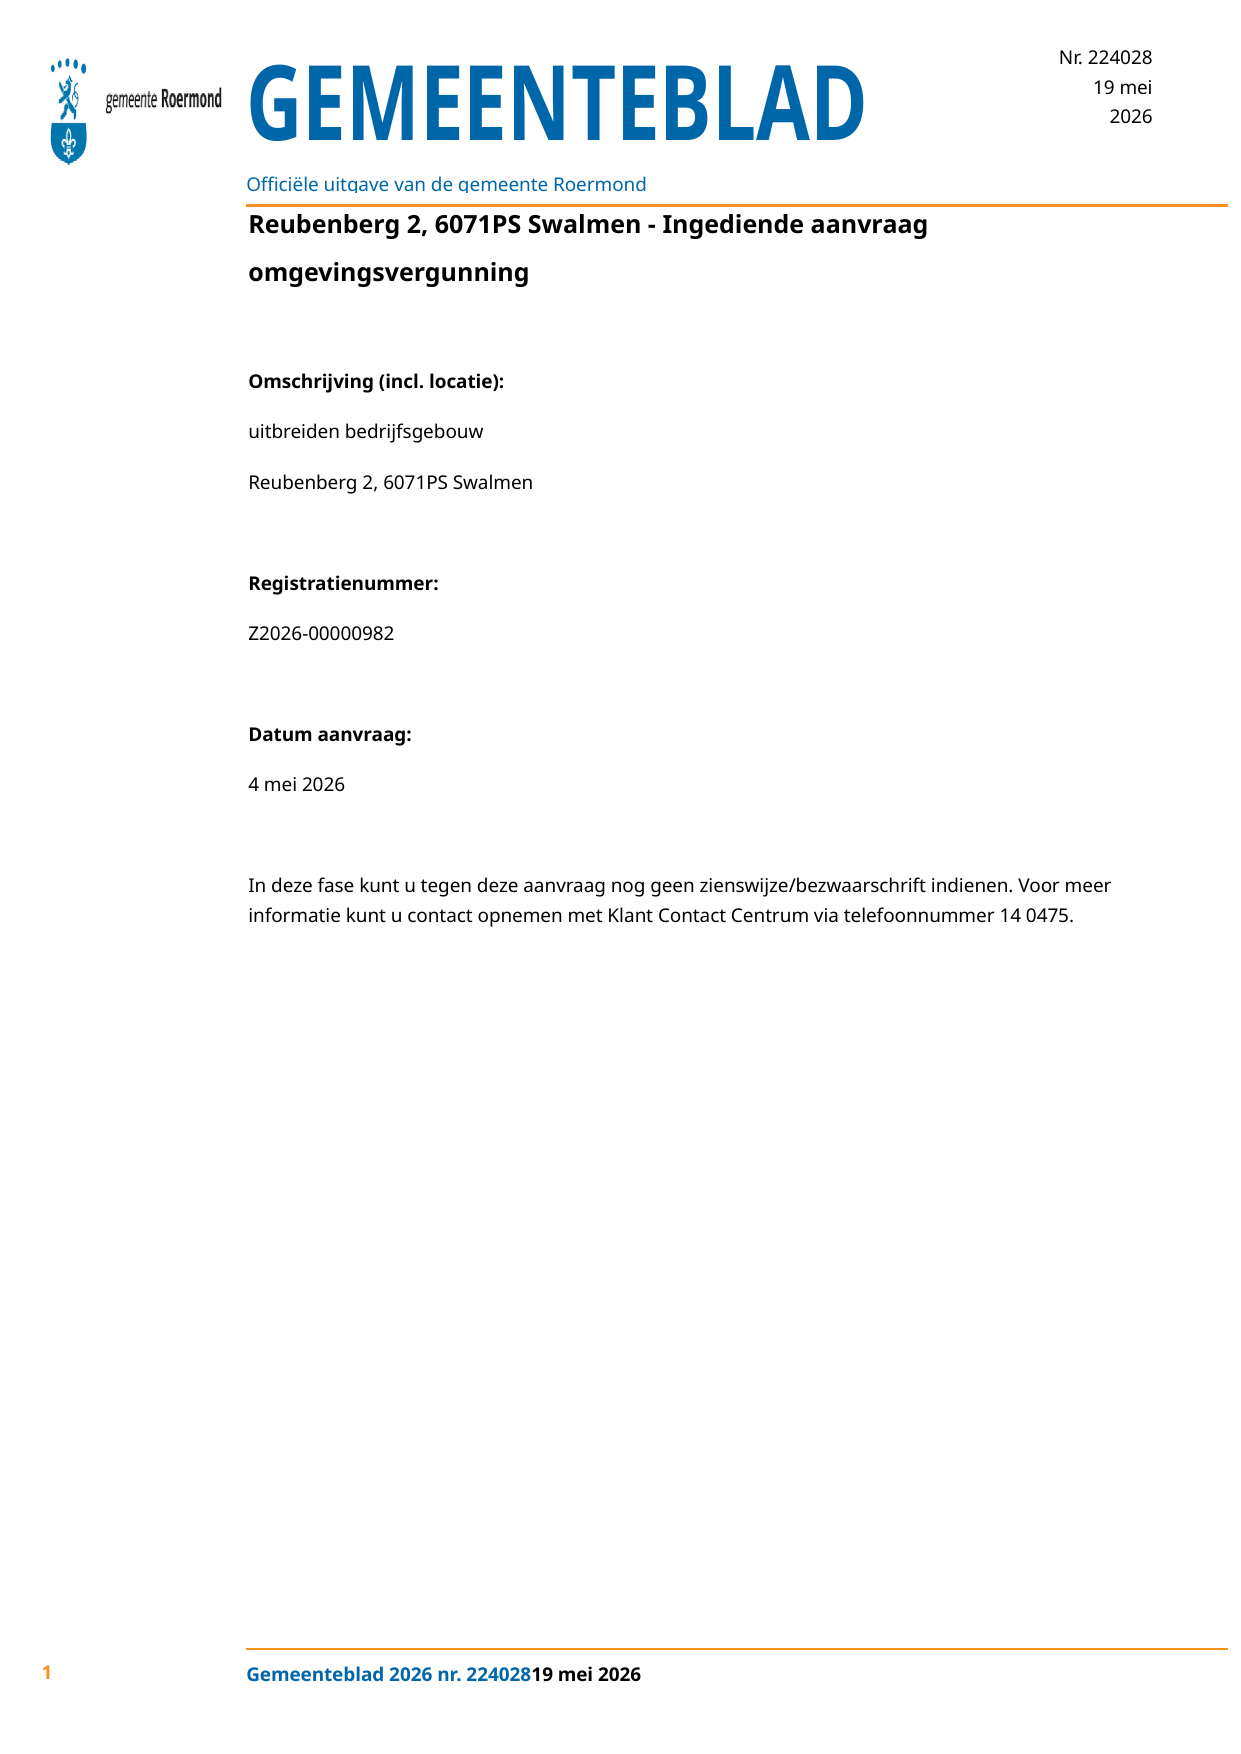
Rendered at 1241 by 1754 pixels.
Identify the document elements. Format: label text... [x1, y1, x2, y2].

text Registratienummer: [248, 570, 1152, 596]
text Reubenberg 2, 6071PS Swalmen - Ingediende aanvraag omgevingsvergunning [248, 207, 1152, 288]
text Omschrijving (incl. locatie): [248, 368, 1152, 394]
text Datum aanvraag: [248, 721, 1152, 747]
text Z2026-00000982 [248, 620, 1152, 646]
text 4 mei 2026 [248, 772, 1152, 797]
text uitbreiden bedrijfsgebouw [248, 419, 1152, 444]
text In deze fase kunt u tegen deze aanvraag nog geen zienswijze/bezwaarschrift indienen. Voor meer informatie kunt u contact opnemen met Klant Contact Centrum via telefoonnummer 14 0475. [248, 872, 1152, 928]
picture [41, 47, 231, 172]
text Reubenberg 2, 6071PS Swalmen [248, 469, 1152, 495]
